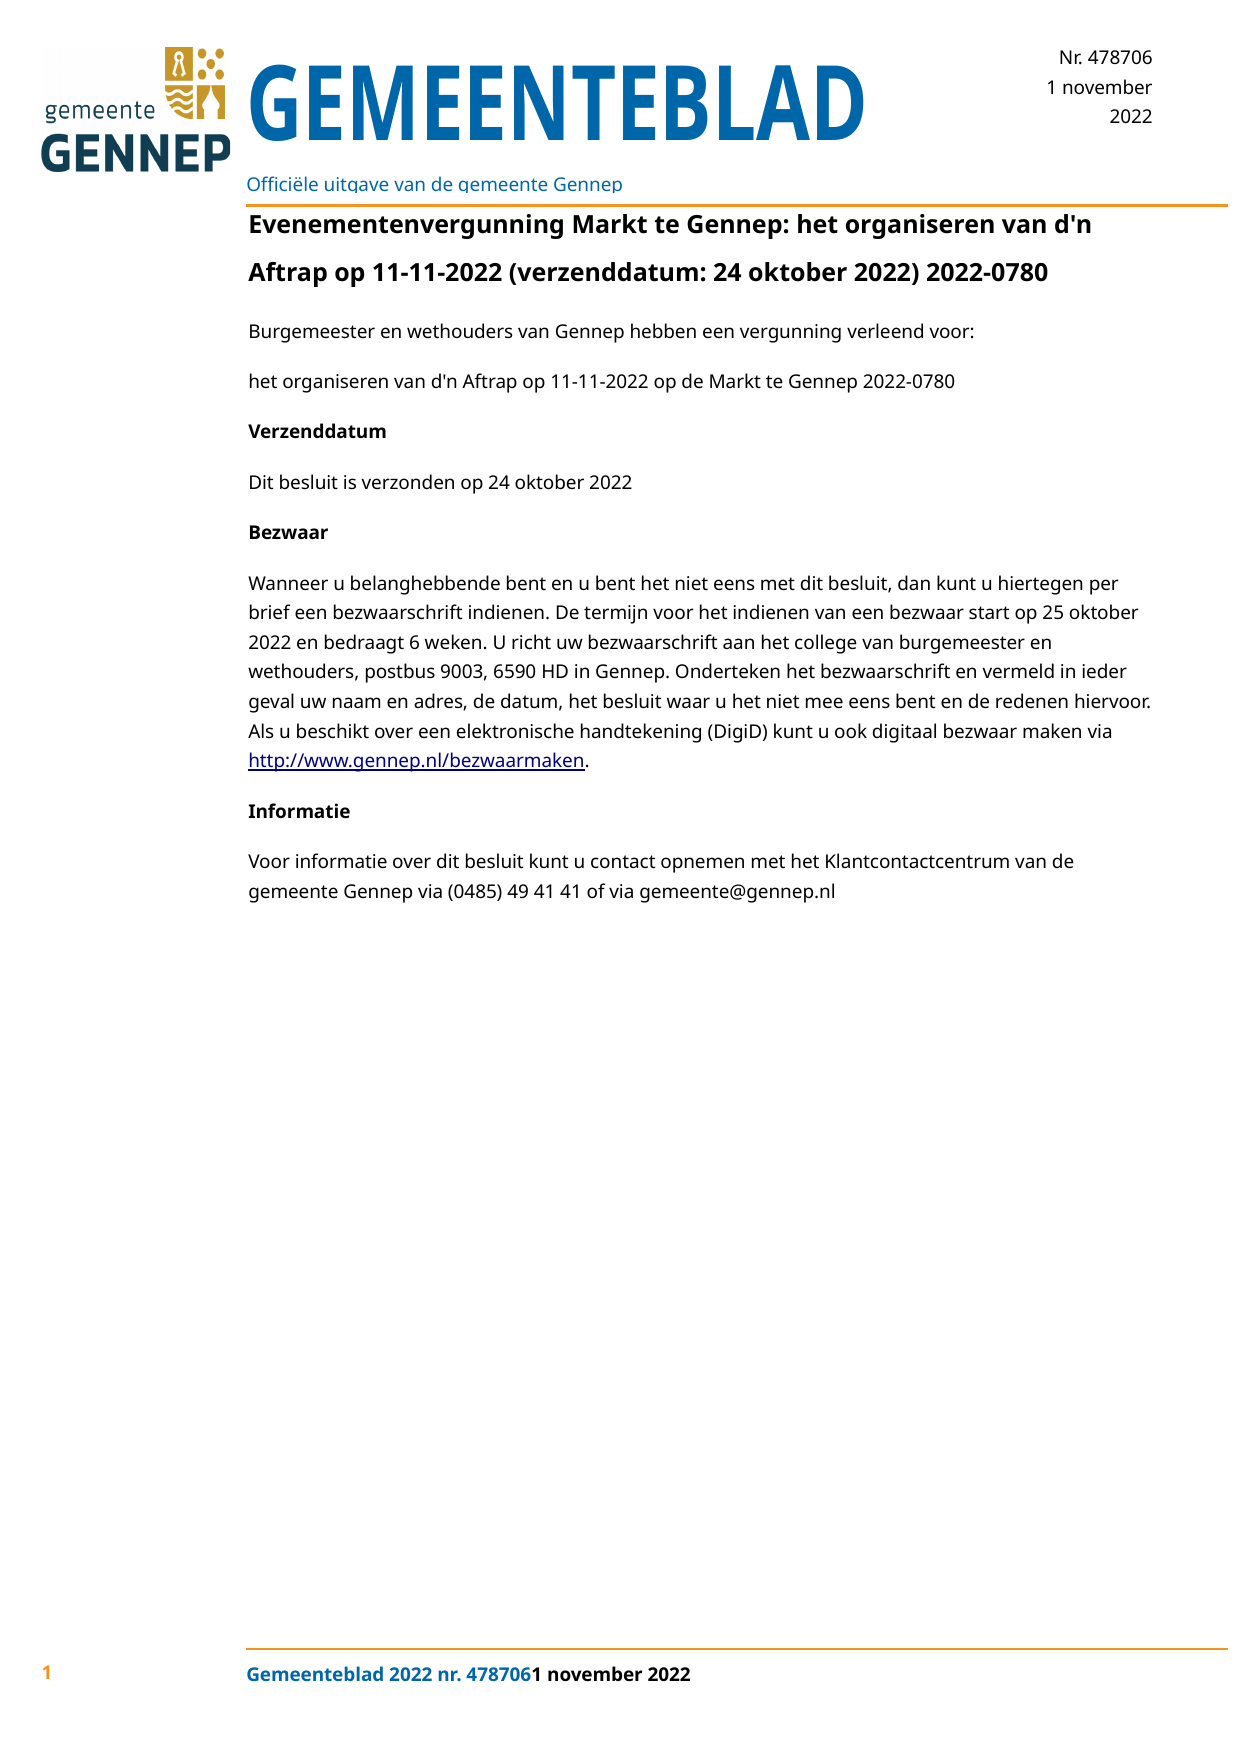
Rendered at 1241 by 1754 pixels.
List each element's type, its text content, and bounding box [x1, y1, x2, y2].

text Dit besluit is verzonden op 24 oktober 2022 [248, 469, 1152, 495]
text Evenementenvergunning Markt te Gennep: het organiseren van d'n Aftrap op 11-11-2022 (verzenddatum: 24 oktober 2022) 2022-0780 [248, 207, 1152, 288]
picture [41, 47, 231, 172]
text Voor informatie over dit besluit kunt u contact opnemen met het Klantcontactcentrum van de gemeente Gennep via (0485) 49 41 41 of via gemeente@gennep.nl [248, 848, 1152, 904]
text het organiseren van d'n Aftrap op 11-11-2022 op de Markt te Gennep 2022-0780 [248, 368, 1152, 394]
text Burgemeester en wethouders van Gennep hebben een vergunning verleend voor: [248, 318, 1152, 344]
text Informatie [248, 798, 1152, 824]
text Wanneer u belanghebbende bent en u bent het niet eens met dit besluit, dan kunt u hiertegen per brief een bezwaarschrift indienen. De termijn voor het indienen van een bezwaar start op 25 oktober 2022 en bedraagt 6 weken. U richt uw bezwaarschrift aan het college van burgemeester en wethouders, postbus 9003, 6590 HD in Gennep. Onderteken het bezwaarschrift en vermeld in ieder geval uw naam en adres, de datum, het besluit waar u het niet mee eens bent en de redenen hiervoor. Als u beschikt over een elektronische handtekening (DigiD) kunt u ook digitaal bezwaar maken via http://www.gennep.nl/bezwaarmaken. [248, 570, 1152, 773]
text Verzenddatum [248, 419, 1152, 444]
text Bezwaar [248, 519, 1152, 545]
